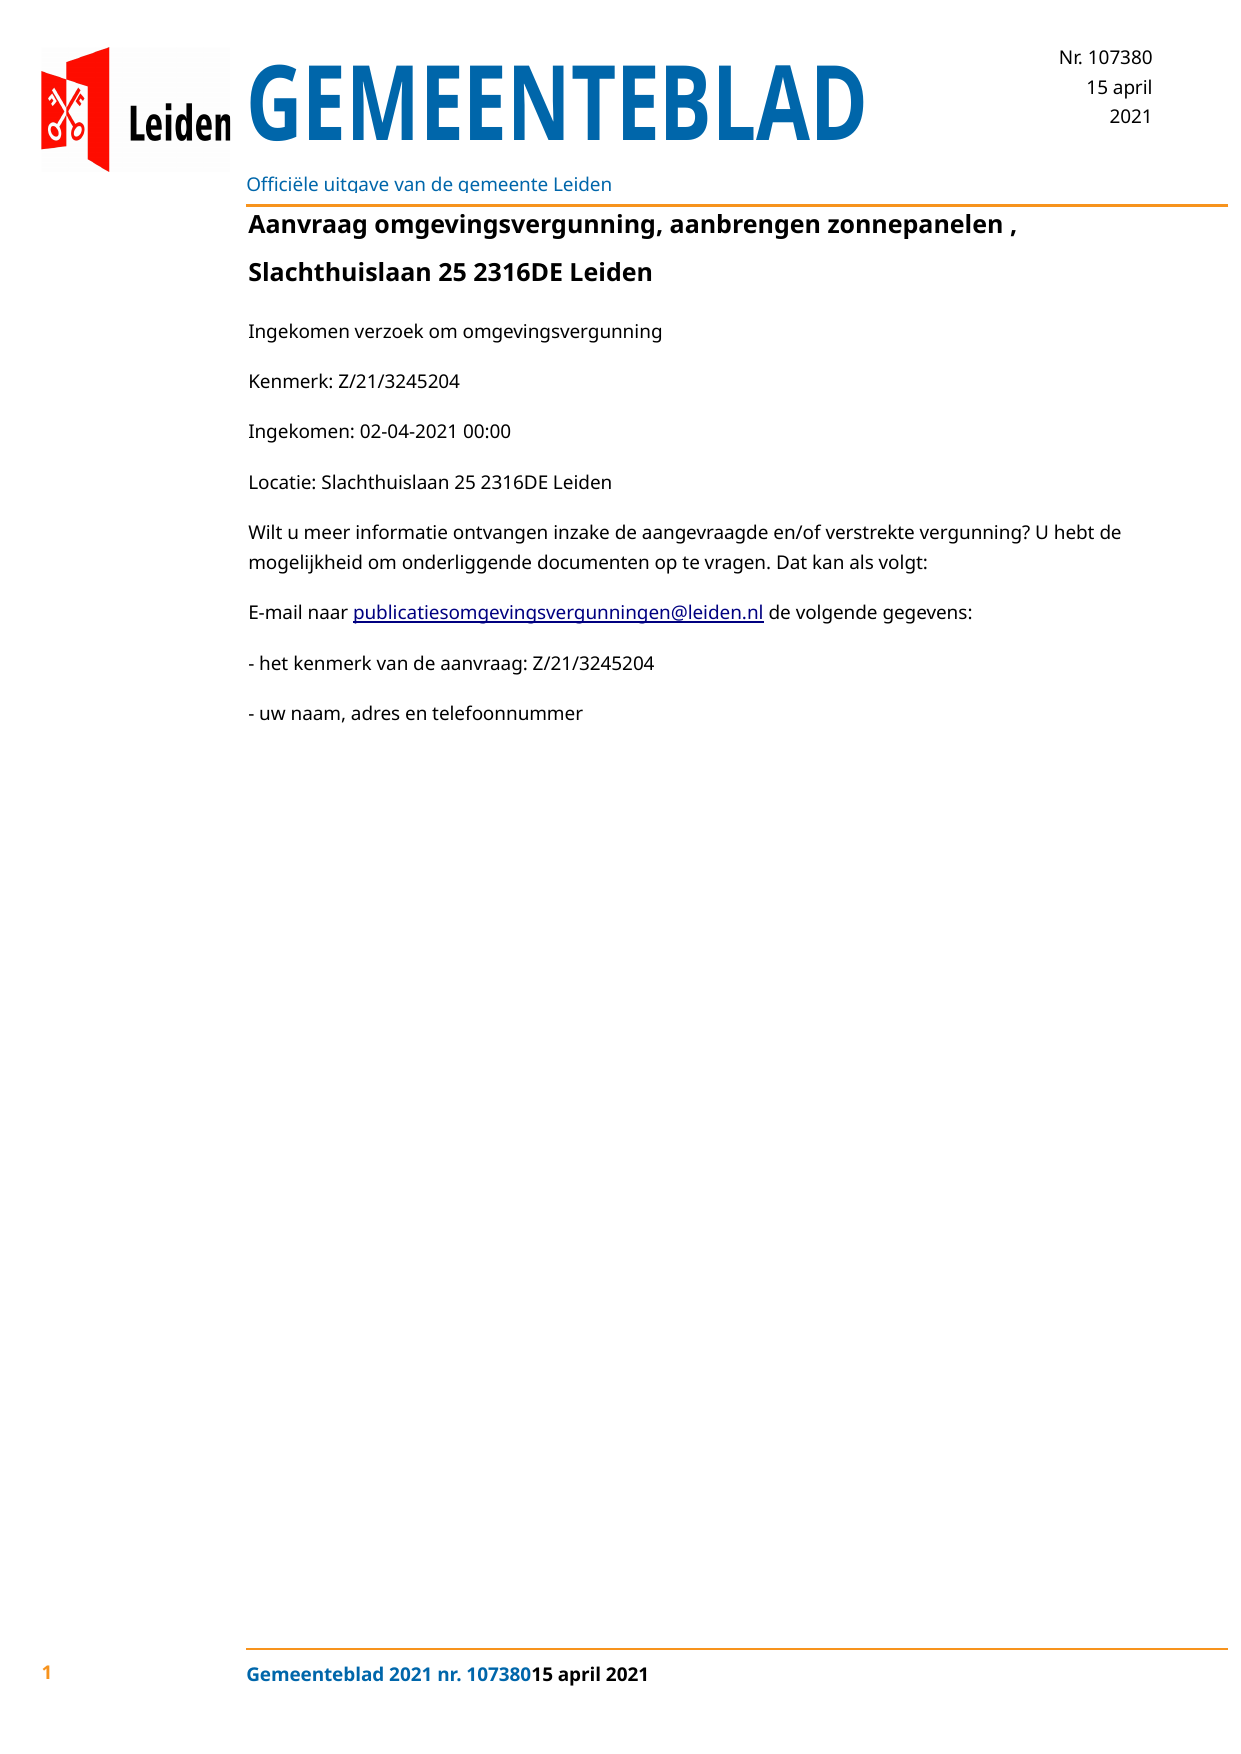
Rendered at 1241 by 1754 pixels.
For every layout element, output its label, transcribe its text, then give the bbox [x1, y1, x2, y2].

text - uw naam, adres en telefoonnummer [248, 700, 1152, 726]
text Kenmerk: Z/21/3245204 [248, 368, 1152, 394]
text Locatie: Slachthuislaan 25 2316DE Leiden [248, 469, 1152, 495]
text Wilt u meer informatie ontvangen inzake de aangevraagde en/of verstrekte vergunning? U hebt de mogelijkheid om onderliggende documenten op te vragen. Dat kan als volgt: [248, 519, 1152, 575]
picture [41, 47, 231, 172]
text E-mail naar publicatiesomgevingsvergunningen@leiden.nl de volgende gegevens: [248, 599, 1152, 625]
text - het kenmerk van de aanvraag: Z/21/3245204 [248, 650, 1152, 676]
text Aanvraag omgevingsvergunning, aanbrengen zonnepanelen , Slachthuislaan 25 2316DE Leiden [248, 207, 1152, 288]
text Ingekomen: 02-04-2021 00:00 [248, 419, 1152, 444]
text Ingekomen verzoek om omgevingsvergunning [248, 318, 1152, 344]
